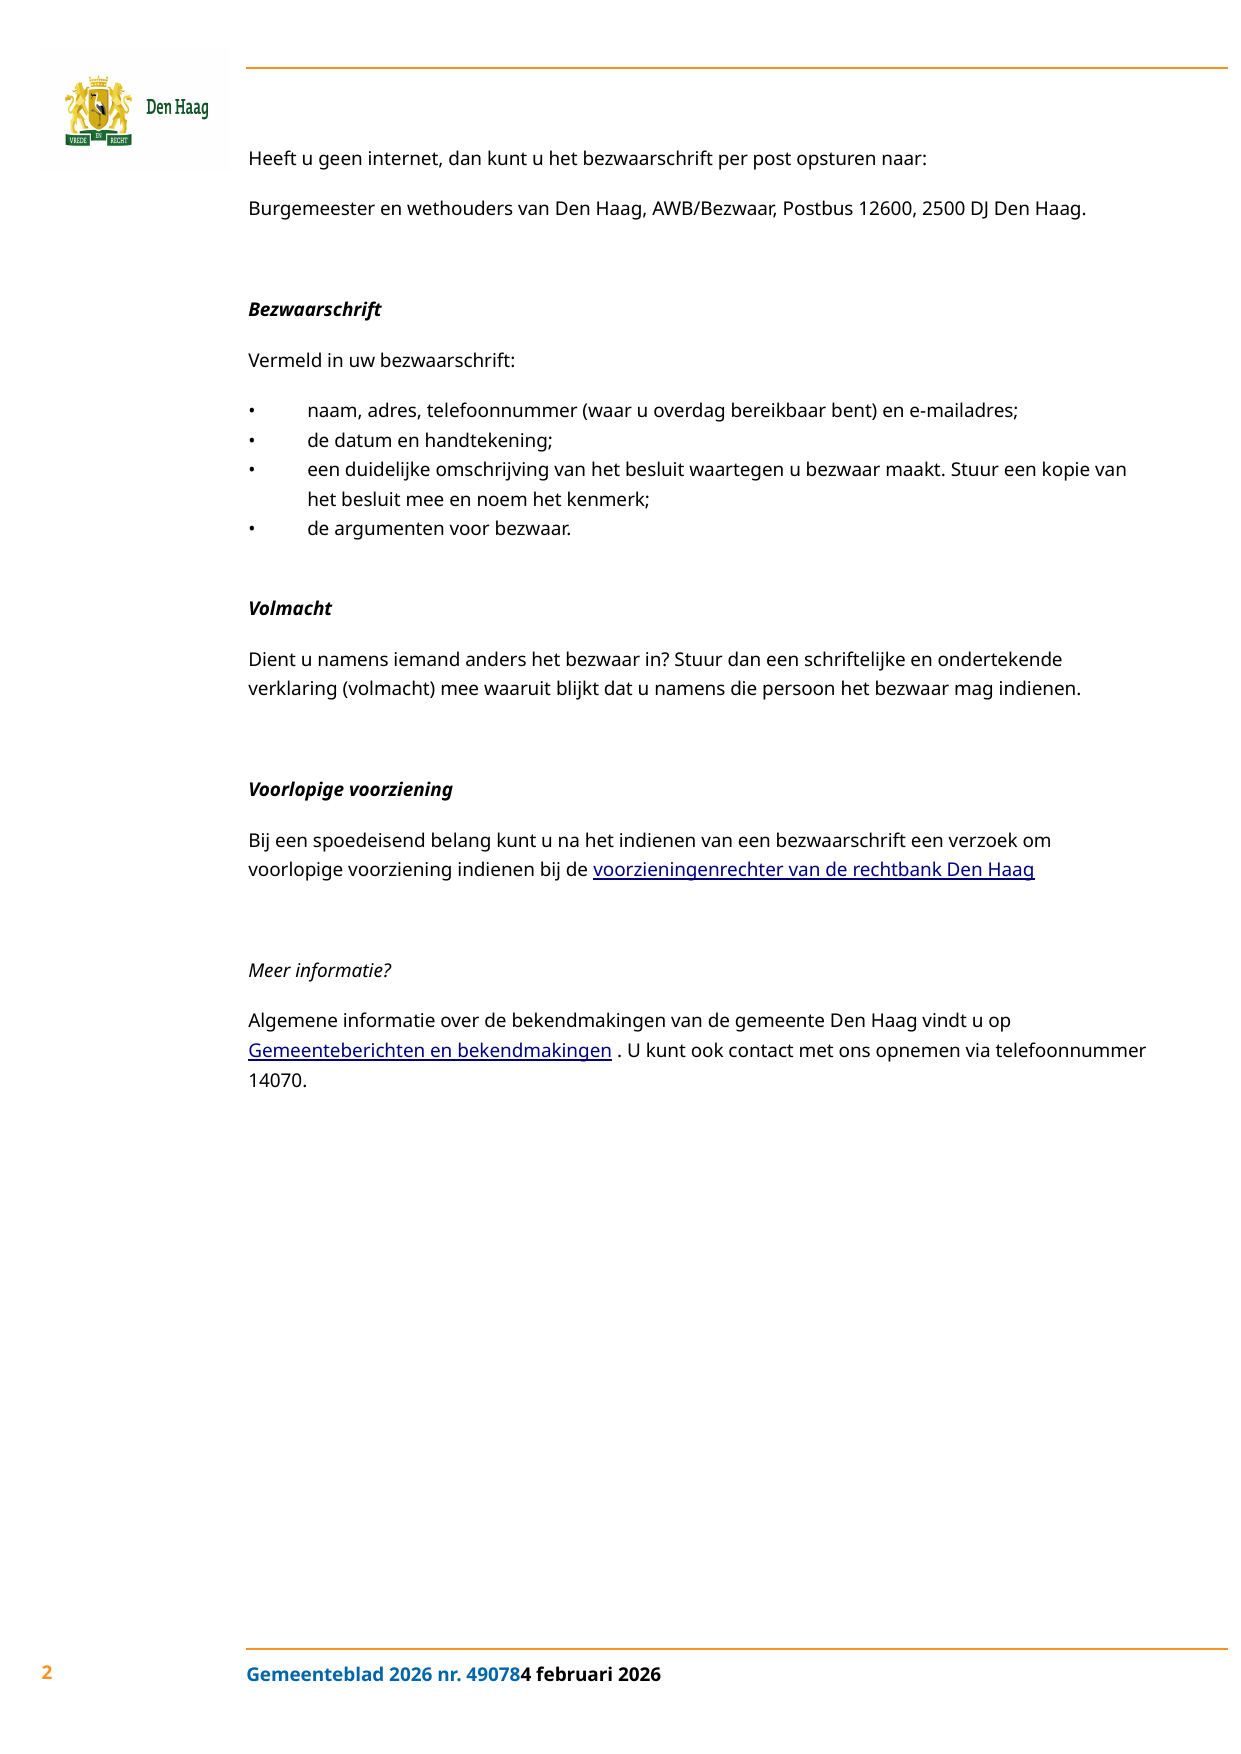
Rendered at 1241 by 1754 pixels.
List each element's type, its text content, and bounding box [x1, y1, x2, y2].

text Algemene informatie over de bekendmakingen van de gemeente Den Haag vindt u op Gemeenteberichten en bekendmakingen . U kunt ook contact met ons opnemen via telefoonnummer 14070. [248, 1008, 1152, 1093]
text Meer informatie? [248, 957, 1152, 983]
text Bij een spoedeisend belang kunt u na het indienen van een bezwaarschrift een verzoek om voorlopige voorziening indienen bij de voorzieningenrechter van de rechtbank Den Haag [248, 827, 1152, 882]
list de argumenten voor bezwaar. [248, 516, 1152, 541]
picture [41, 47, 231, 172]
text Vermeld in uw bezwaarschrift: [248, 347, 1152, 373]
list een duidelijke omschrijving van het besluit waartegen u bezwaar maakt. Stuur een kopie van het besluit mee en noem het kenmerk; [248, 456, 1152, 512]
list de datum en handtekening; [248, 427, 1152, 453]
text Bezwaarschrift [248, 296, 1152, 322]
text Volmacht [248, 596, 1152, 621]
text Heeft u geen internet, dan kunt u het bezwaarschrift per post opsturen naar: [248, 145, 1152, 171]
text Voorlopige voorziening [248, 776, 1152, 802]
text Dient u namens iemand anders het bezwaar in? Stuur dan een schriftelijke en ondertekende verklaring (volmacht) mee waaruit blijkt dat u namens die persoon het bezwaar mag indienen. [248, 646, 1152, 701]
list naam, adres, telefoonnummer (waar u overdag bereikbaar bent) en e-mailadres; [248, 397, 1152, 423]
text Burgemeester en wethouders van Den Haag, AWB/Bezwaar, Postbus 12600, 2500 DJ Den Haag. [248, 196, 1152, 221]
